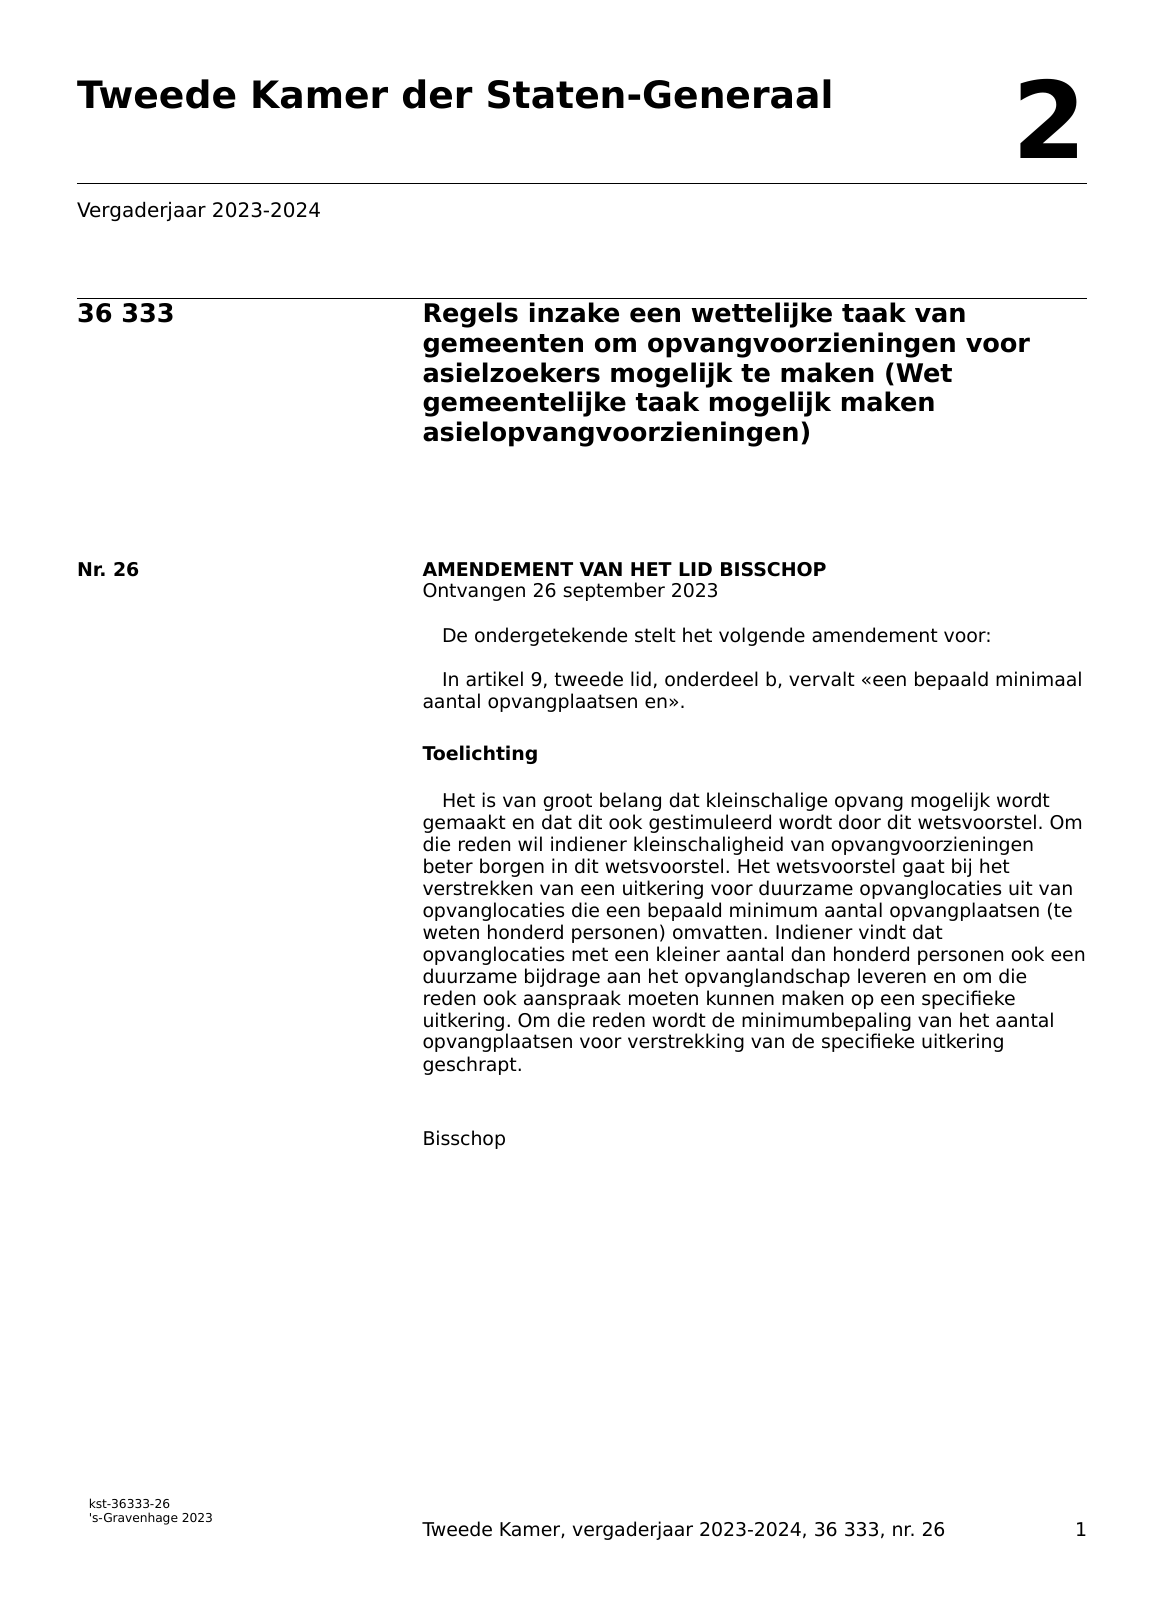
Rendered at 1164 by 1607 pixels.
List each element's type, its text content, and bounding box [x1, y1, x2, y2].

text kst-36333-26 [88, 1497, 323, 1511]
text In artikel 9, tweede lid, onderdeel b, vervalt «een bepaald minimaal aantal opvangplaatsen en». [422, 669, 1087, 713]
table_header 2 [886, 59, 1087, 183]
text Bisschop [422, 1105, 1087, 1149]
text De ondergetekende stelt het volgende amendement voor: [422, 624, 1087, 647]
table_cell Vergaderjaar 2023-2024 [77, 184, 1087, 298]
text Ontvangen 26 september 2023 [422, 580, 1087, 602]
text 's-Gravenhage 2023 [88, 1511, 323, 1525]
subtitle 36 333 Regels inzake een wettelijke taak van gemeenten om opvangvoorzieningen voor asielzoekers mogelijk te maken (Wet gemeentelijke taak mogelijk maken asielopvangvoorzieningen) [77, 299, 1087, 447]
text Het is van groot belang dat kleinschalige opvang mogelijk wordt gemaakt en dat dit ook gestimuleerd wordt door dit wetsvoorstel. Om die reden wil indiener kleinschaligheid van opvangvoorzieningen beter borgen in dit wetsvoorstel. Het wetsvoorstel gaat bij het verstrekken van een uitkering voor duurzame opvanglocaties uit van opvanglocaties die een bepaald minimum aantal opvangplaatsen (te weten honderd personen) omvatten. Indiener vindt dat opvanglocaties met een kleiner aantal dan honderd personen ook een duurzame bijdrage aan het opvanglandschap leveren en om die reden ook aanspraak moeten kunnen maken op een specifieke uitkering. Om die reden wordt de minimumbepaling van het aantal opvangplaatsen voor verstrekking van de specifieke uitkering geschrapt. [422, 790, 1087, 1075]
table_header Tweede Kamer der Staten-Generaal [77, 59, 886, 183]
subtitle Nr. 26 AMENDEMENT VAN HET LID BISSCHOP [77, 558, 1087, 580]
subtitle Toelichting [422, 743, 1087, 765]
